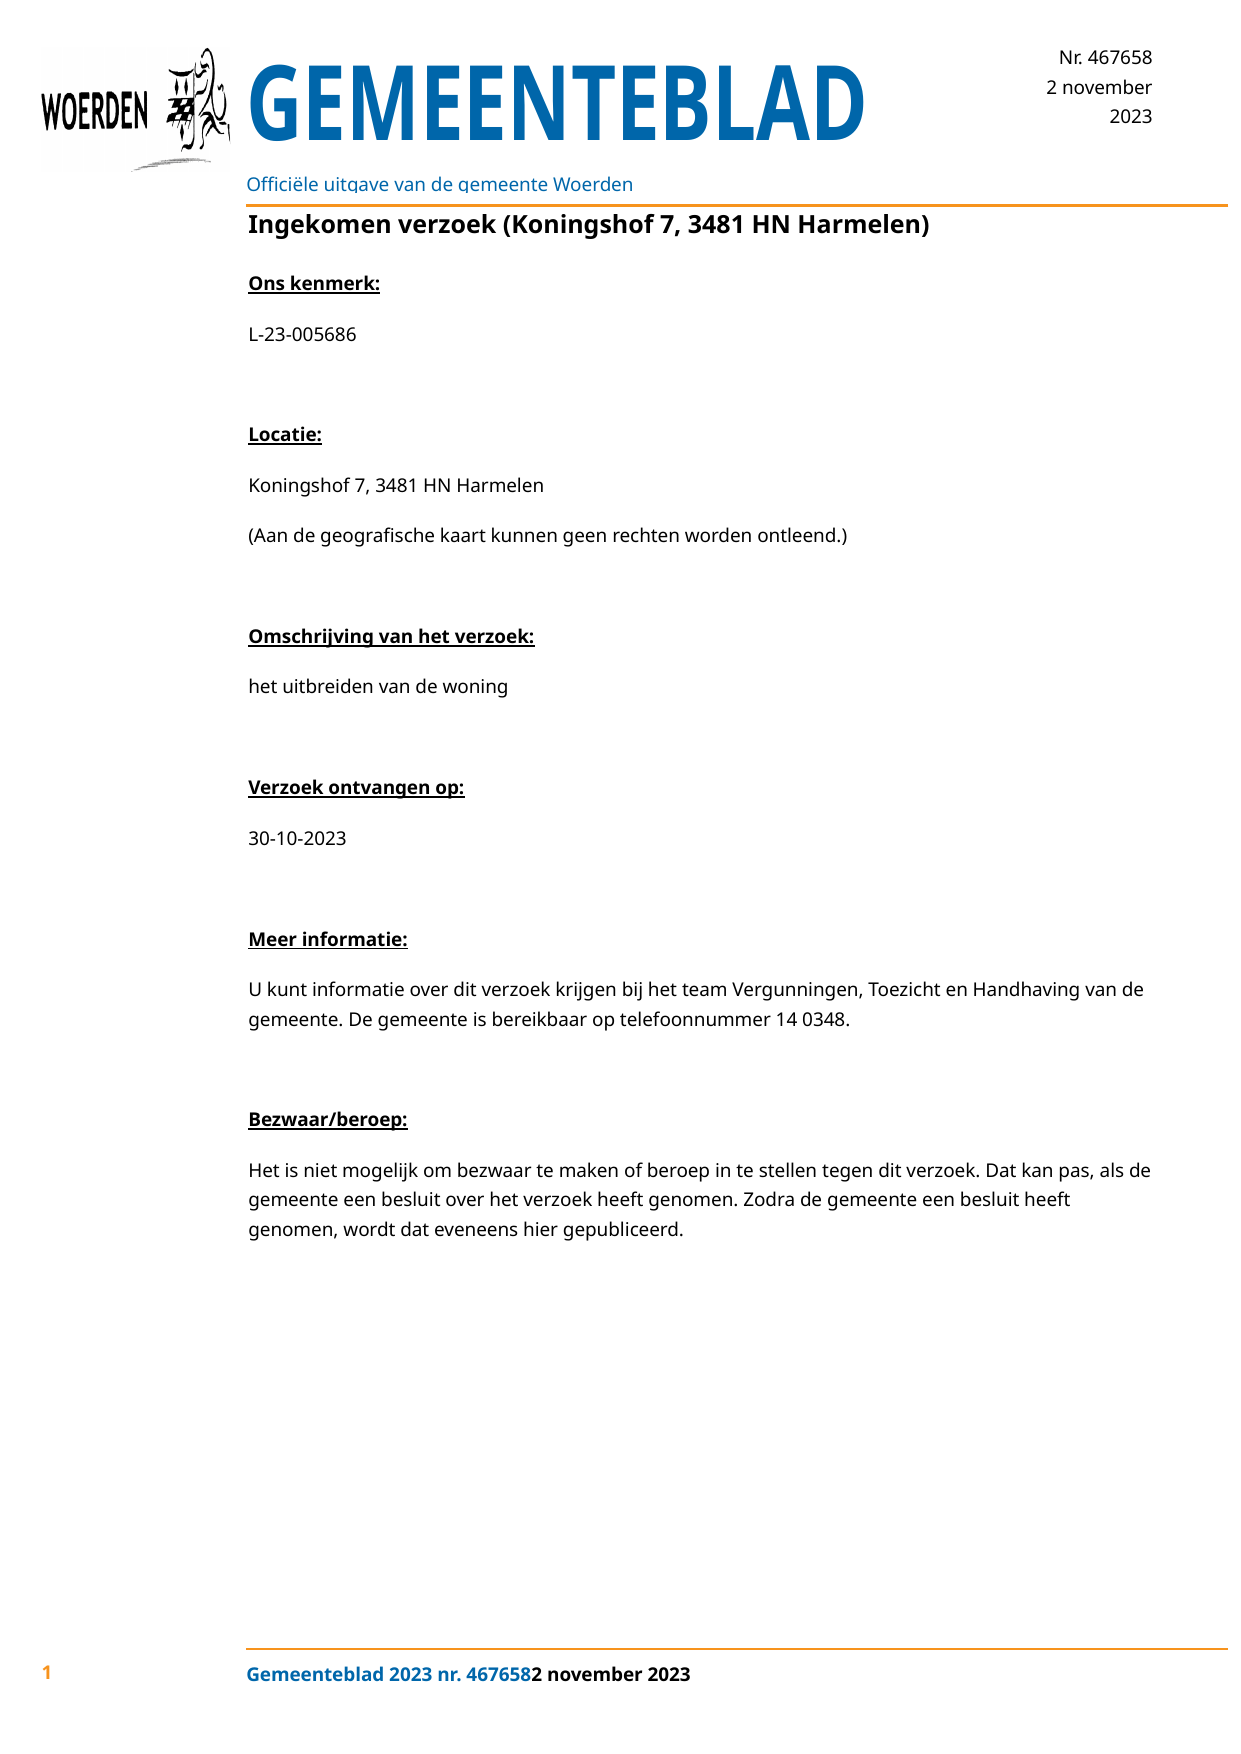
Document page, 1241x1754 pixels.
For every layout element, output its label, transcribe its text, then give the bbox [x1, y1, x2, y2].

text Bezwaar/beroep: [248, 1107, 1152, 1132]
text Ingekomen verzoek (Koningshof 7, 3481 HN Harmelen) [248, 207, 1152, 241]
text Het is niet mogelijk om bezwaar te maken of beroep in te stellen tegen dit verzoek. Dat kan pas, als de gemeente een besluit over het verzoek heeft genomen. Zodra de gemeente een besluit heeft genomen, wordt dat eveneens hier gepubliceerd. [248, 1157, 1152, 1242]
text Koningshof 7, 3481 HN Harmelen [248, 472, 1152, 498]
text Verzoek ontvangen op: [248, 774, 1152, 800]
text 30-10-2023 [248, 825, 1152, 851]
text Ons kenmerk: [248, 270, 1152, 296]
text Locatie: [248, 422, 1152, 447]
text het uitbreiden van de woning [248, 674, 1152, 699]
text Omschrijving van het verzoek: [248, 623, 1152, 649]
text (Aan de geografische kaart kunnen geen rechten worden ontleend.) [248, 522, 1152, 548]
text U kunt informatie over dit verzoek krijgen bij het team Vergunningen, Toezicht en Handhaving van de gemeente. De gemeente is bereikbaar op telefoonnummer 14 0348. [248, 976, 1152, 1031]
text Meer informatie: [248, 926, 1152, 951]
picture [41, 47, 231, 172]
text L-23-005686 [248, 321, 1152, 346]
